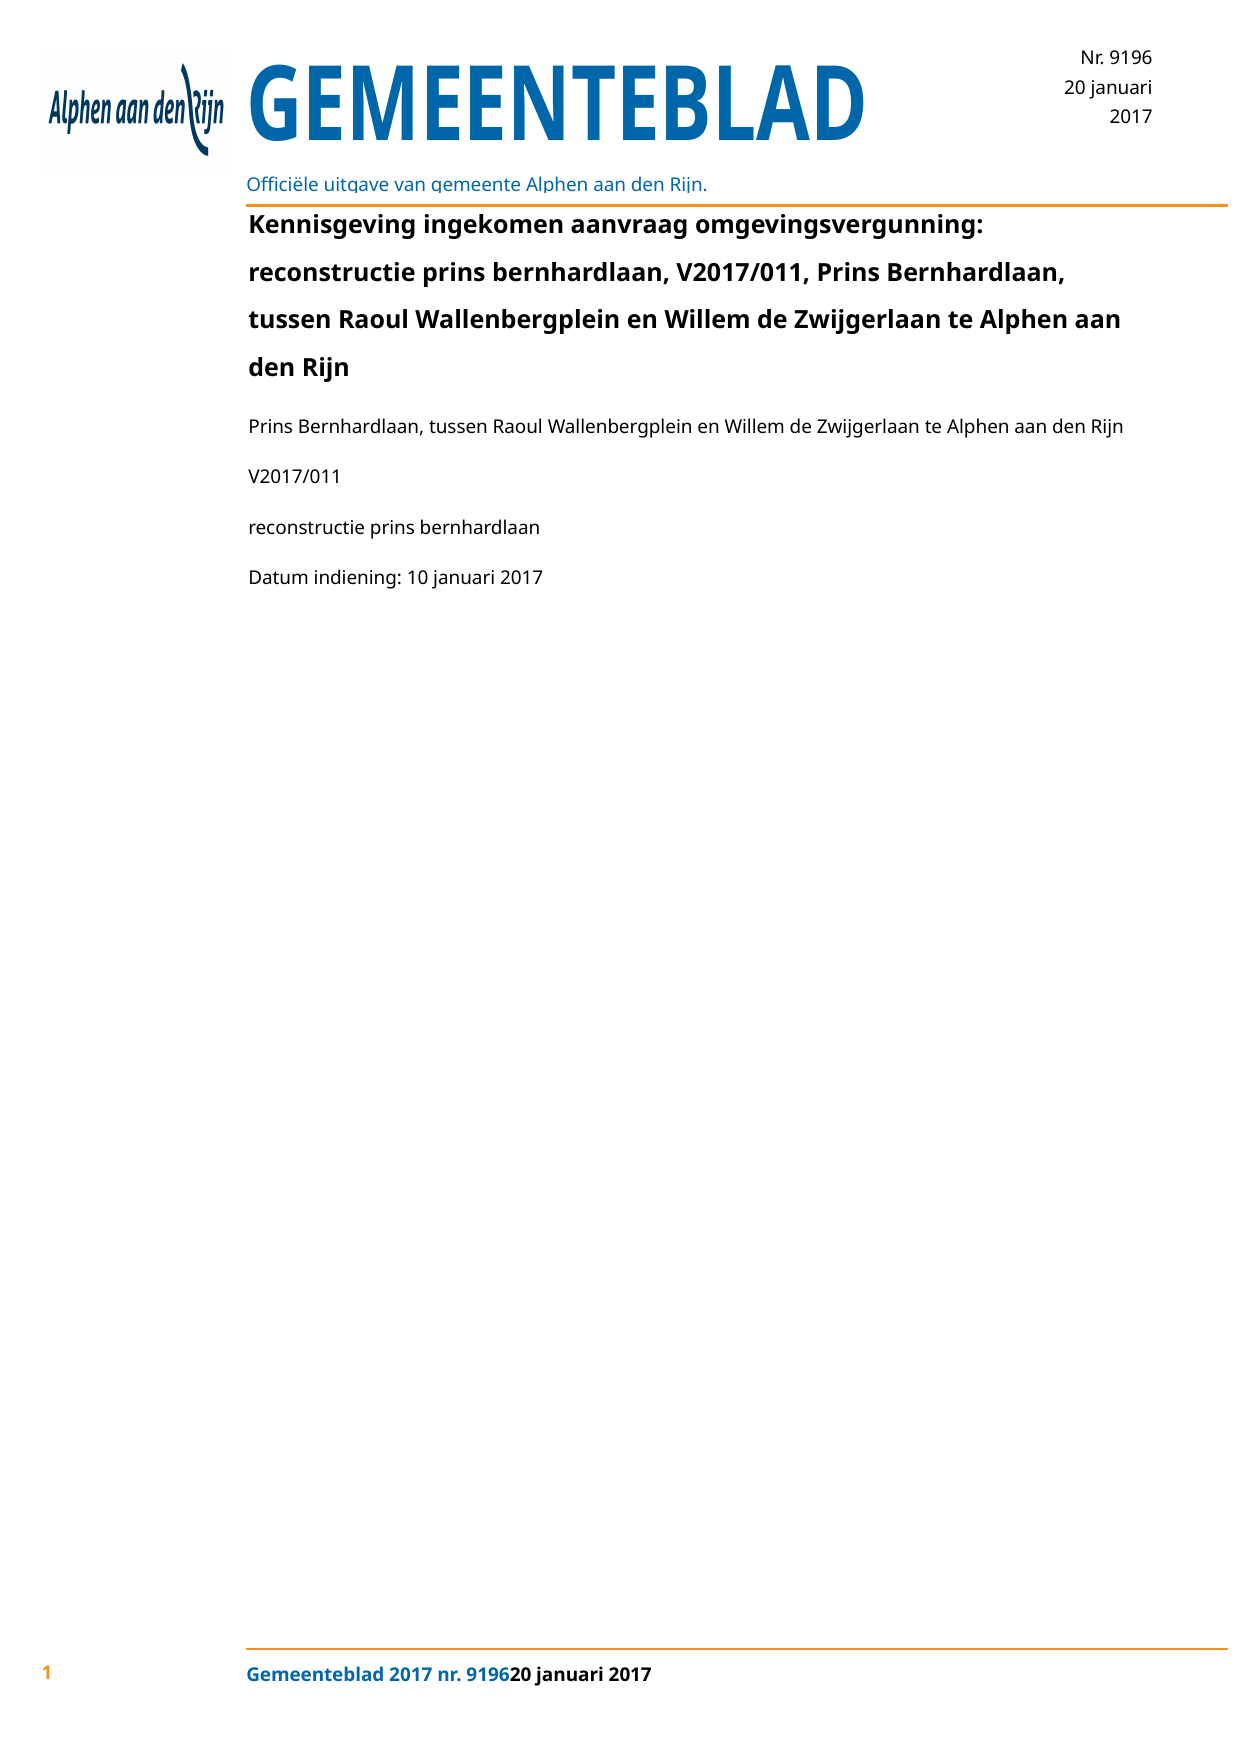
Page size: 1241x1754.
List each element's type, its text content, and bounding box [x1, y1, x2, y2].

text reconstructie prins bernhardlaan [248, 514, 1152, 540]
text Kennisgeving ingekomen aanvraag omgevingsvergunning: reconstructie prins bernhardlaan, V2017/011, Prins Bernhardlaan, tussen Raoul Wallenbergplein en Willem de Zwijgerlaan te Alphen aan den Rijn [248, 207, 1152, 384]
picture [41, 47, 231, 172]
text Datum indiening: 10 januari 2017 [248, 564, 1152, 590]
text V2017/011 [248, 463, 1152, 489]
text Prins Bernhardlaan, tussen Raoul Wallenbergplein en Willem de Zwijgerlaan te Alphen aan den Rijn [248, 413, 1152, 439]
